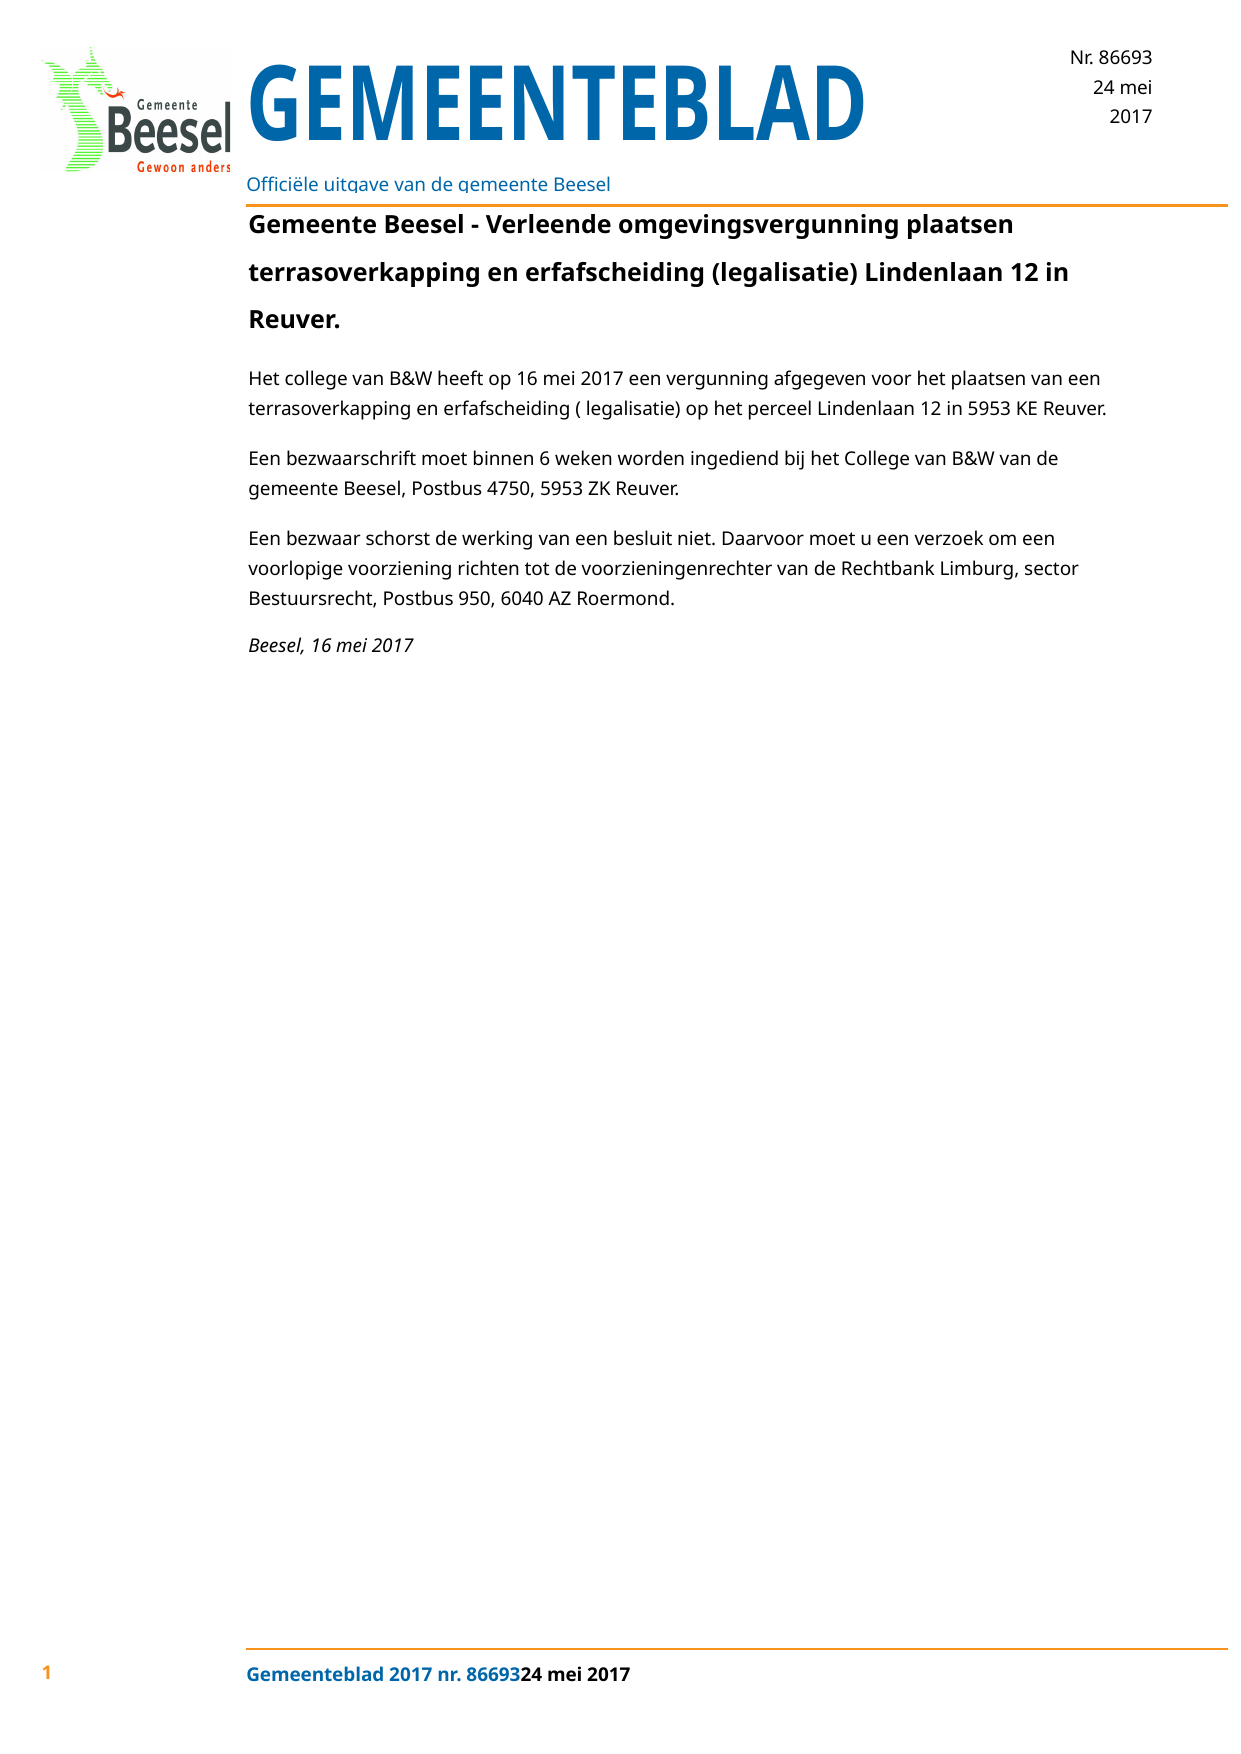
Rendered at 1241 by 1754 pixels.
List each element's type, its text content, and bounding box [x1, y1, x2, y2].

text Het college van B&W heeft op 16 mei 2017 een vergunning afgegeven voor het plaatsen van een terrasoverkapping en erfafscheiding ( legalisatie) op het perceel Lindenlaan 12 in 5953 KE Reuver. [248, 366, 1152, 421]
text Gemeente Beesel - Verleende omgevingsvergunning plaatsen terrasoverkapping en erfafscheiding (legalisatie) Lindenlaan 12 in Reuver. [248, 207, 1152, 336]
text Een bezwaar schorst de werking van een besluit niet. Daarvoor moet u een verzoek om een voorlopige voorziening richten tot de voorzieningenrechter van de Rechtbank Limburg, sector Bestuursrecht, Postbus 950, 6040 AZ Roermond. [248, 526, 1152, 610]
text Beesel, 16 mei 2017 [248, 632, 1152, 658]
text Een bezwaarschrift moet binnen 6 weken worden ingediend bij het College van B&W van de gemeente Beesel, Postbus 4750, 5953 ZK Reuver. [248, 446, 1152, 501]
picture [41, 47, 231, 172]
